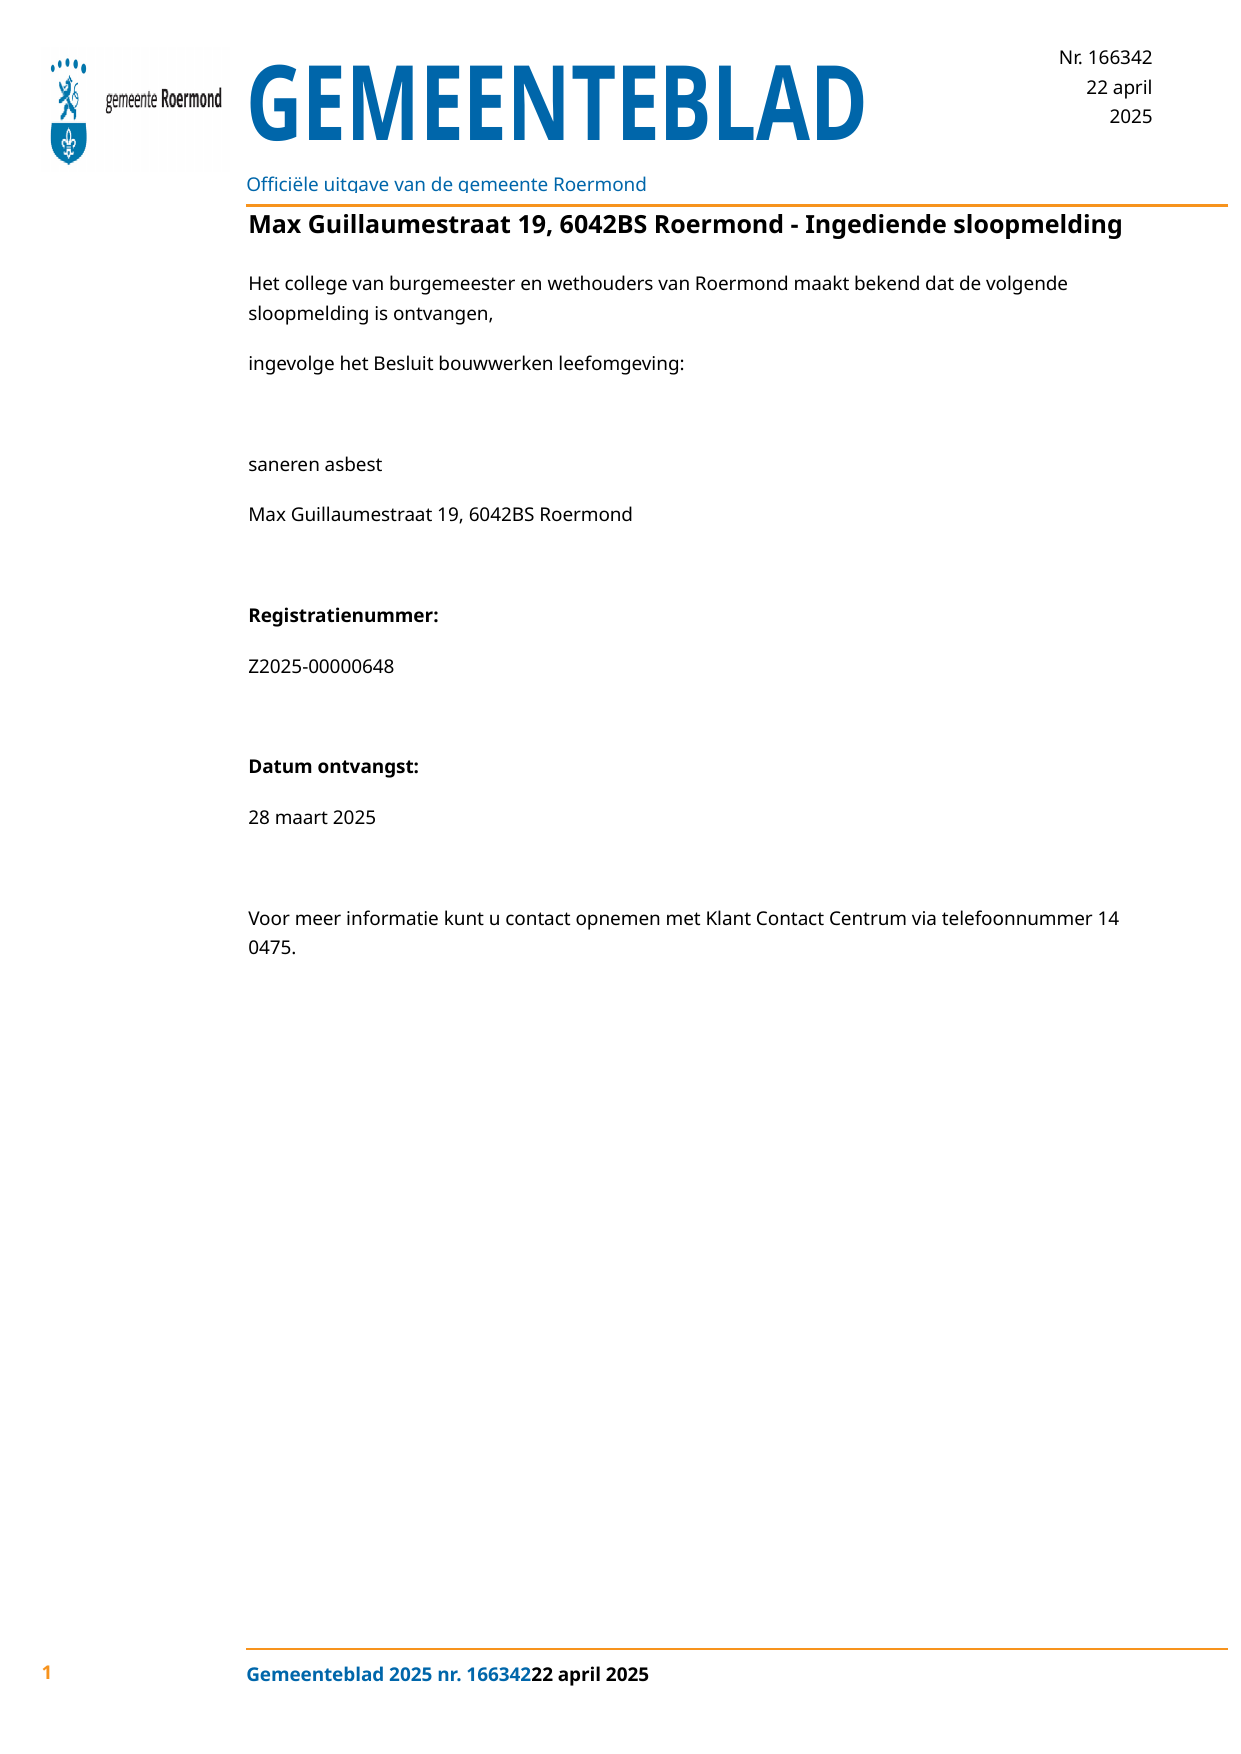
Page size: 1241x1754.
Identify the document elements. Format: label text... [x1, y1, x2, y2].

text Max Guillaumestraat 19, 6042BS Roermond - Ingediende sloopmelding [248, 207, 1152, 241]
text Registratienummer: [248, 602, 1152, 628]
text Z2025-00000648 [248, 653, 1152, 678]
text Datum ontvangst: [248, 754, 1152, 779]
text Het college van burgemeester en wethouders van Roermond maakt bekend dat de volgende sloopmelding is ontvangen, [248, 270, 1152, 326]
text 28 maart 2025 [248, 804, 1152, 830]
text saneren asbest [248, 451, 1152, 477]
text Voor meer informatie kunt u contact opnemen met Klant Contact Centrum via telefoonnummer 14 0475. [248, 905, 1152, 960]
text ingevolge het Besluit bouwwerken leefomgeving: [248, 350, 1152, 376]
text Max Guillaumestraat 19, 6042BS Roermond [248, 502, 1152, 527]
picture [41, 47, 231, 172]
